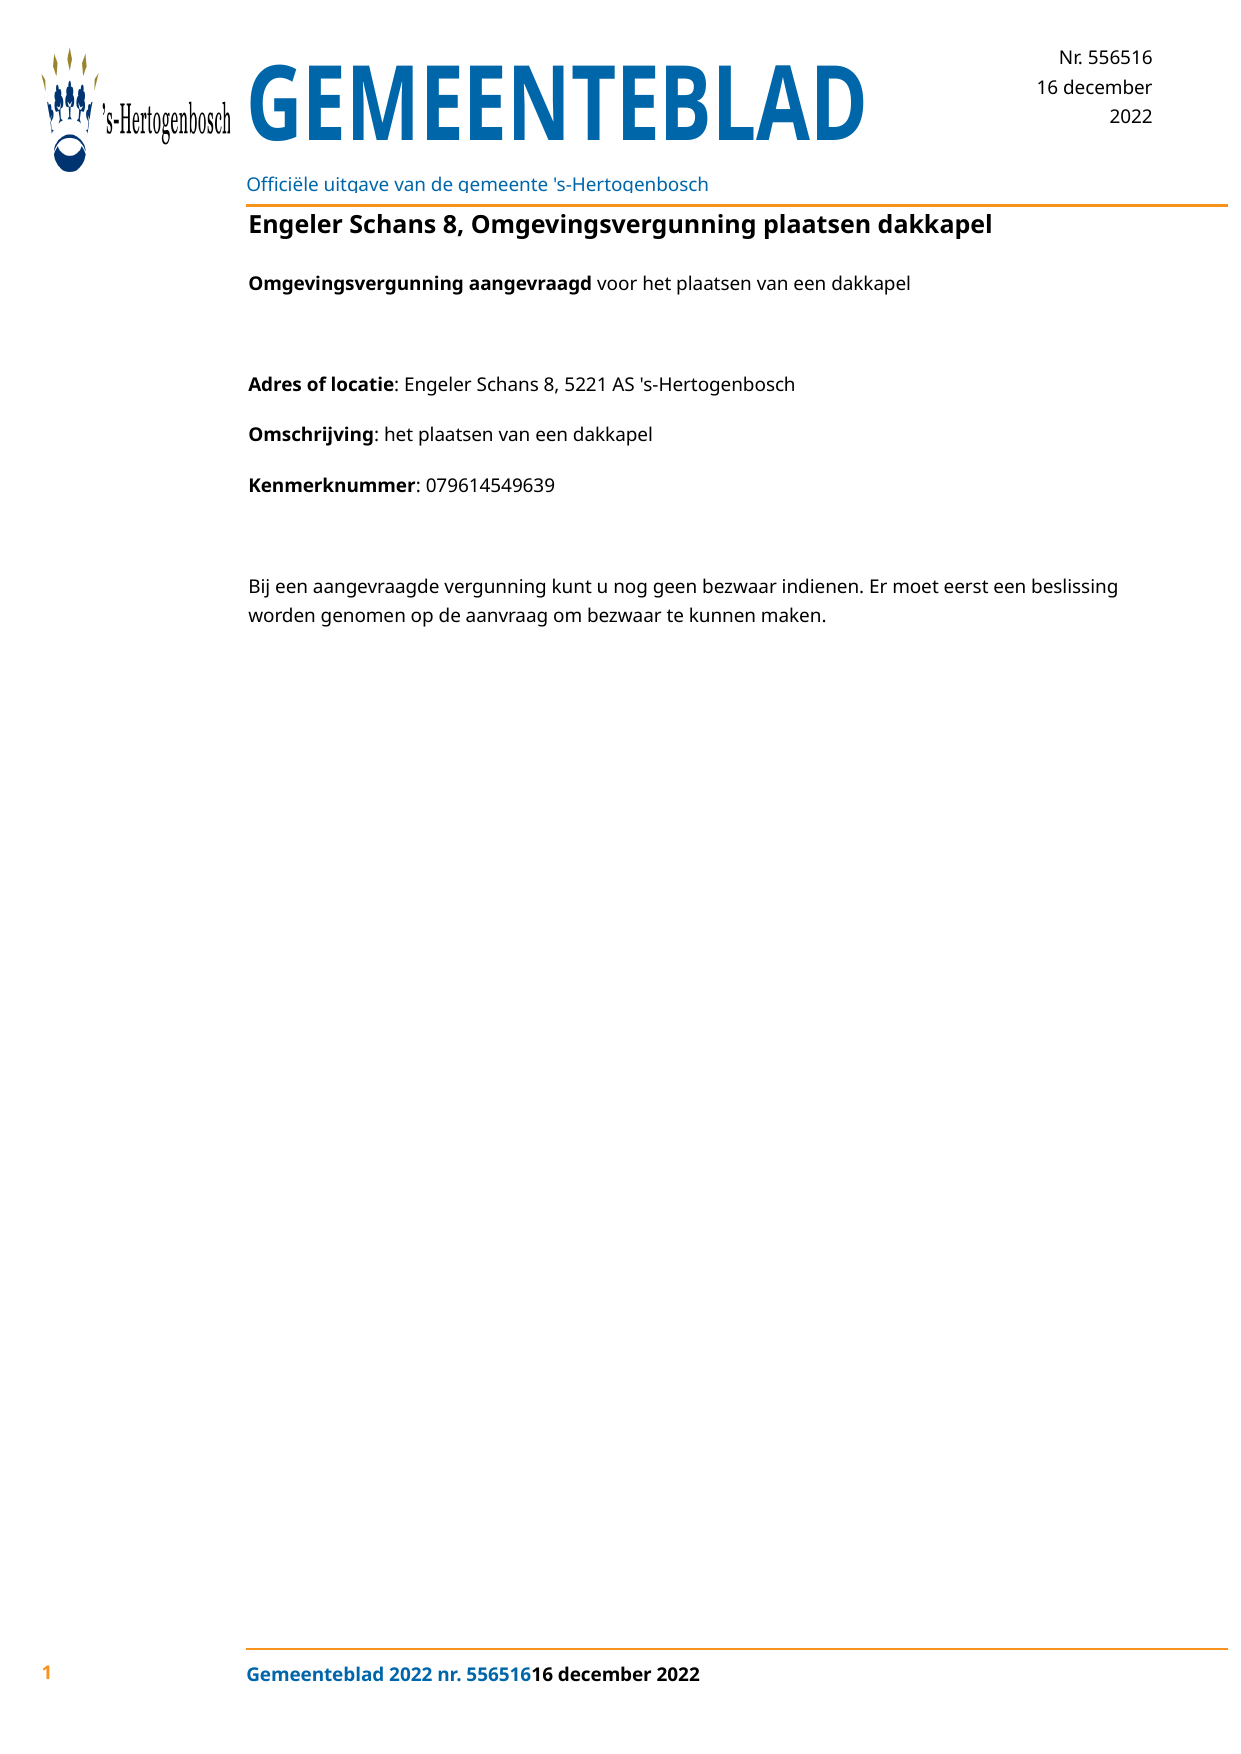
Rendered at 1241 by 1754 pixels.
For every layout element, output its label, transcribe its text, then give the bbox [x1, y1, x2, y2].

text Omschrijving: het plaatsen van een dakkapel [248, 422, 1152, 447]
text Omgevingsvergunning aangevraagd voor het plaatsen van een dakkapel [248, 270, 1152, 296]
text Engeler Schans 8, Omgevingsvergunning plaatsen dakkapel [248, 207, 1152, 241]
picture [41, 47, 231, 172]
text Bij een aangevraagde vergunning kunt u nog geen bezwaar indienen. Er moet eerst een beslissing worden genomen op de aanvraag om bezwaar te kunnen maken. [248, 573, 1152, 628]
text Kenmerknummer: 079614549639 [248, 472, 1152, 498]
text Adres of locatie: Engeler Schans 8, 5221 AS 's-Hertogenbosch [248, 371, 1152, 397]
